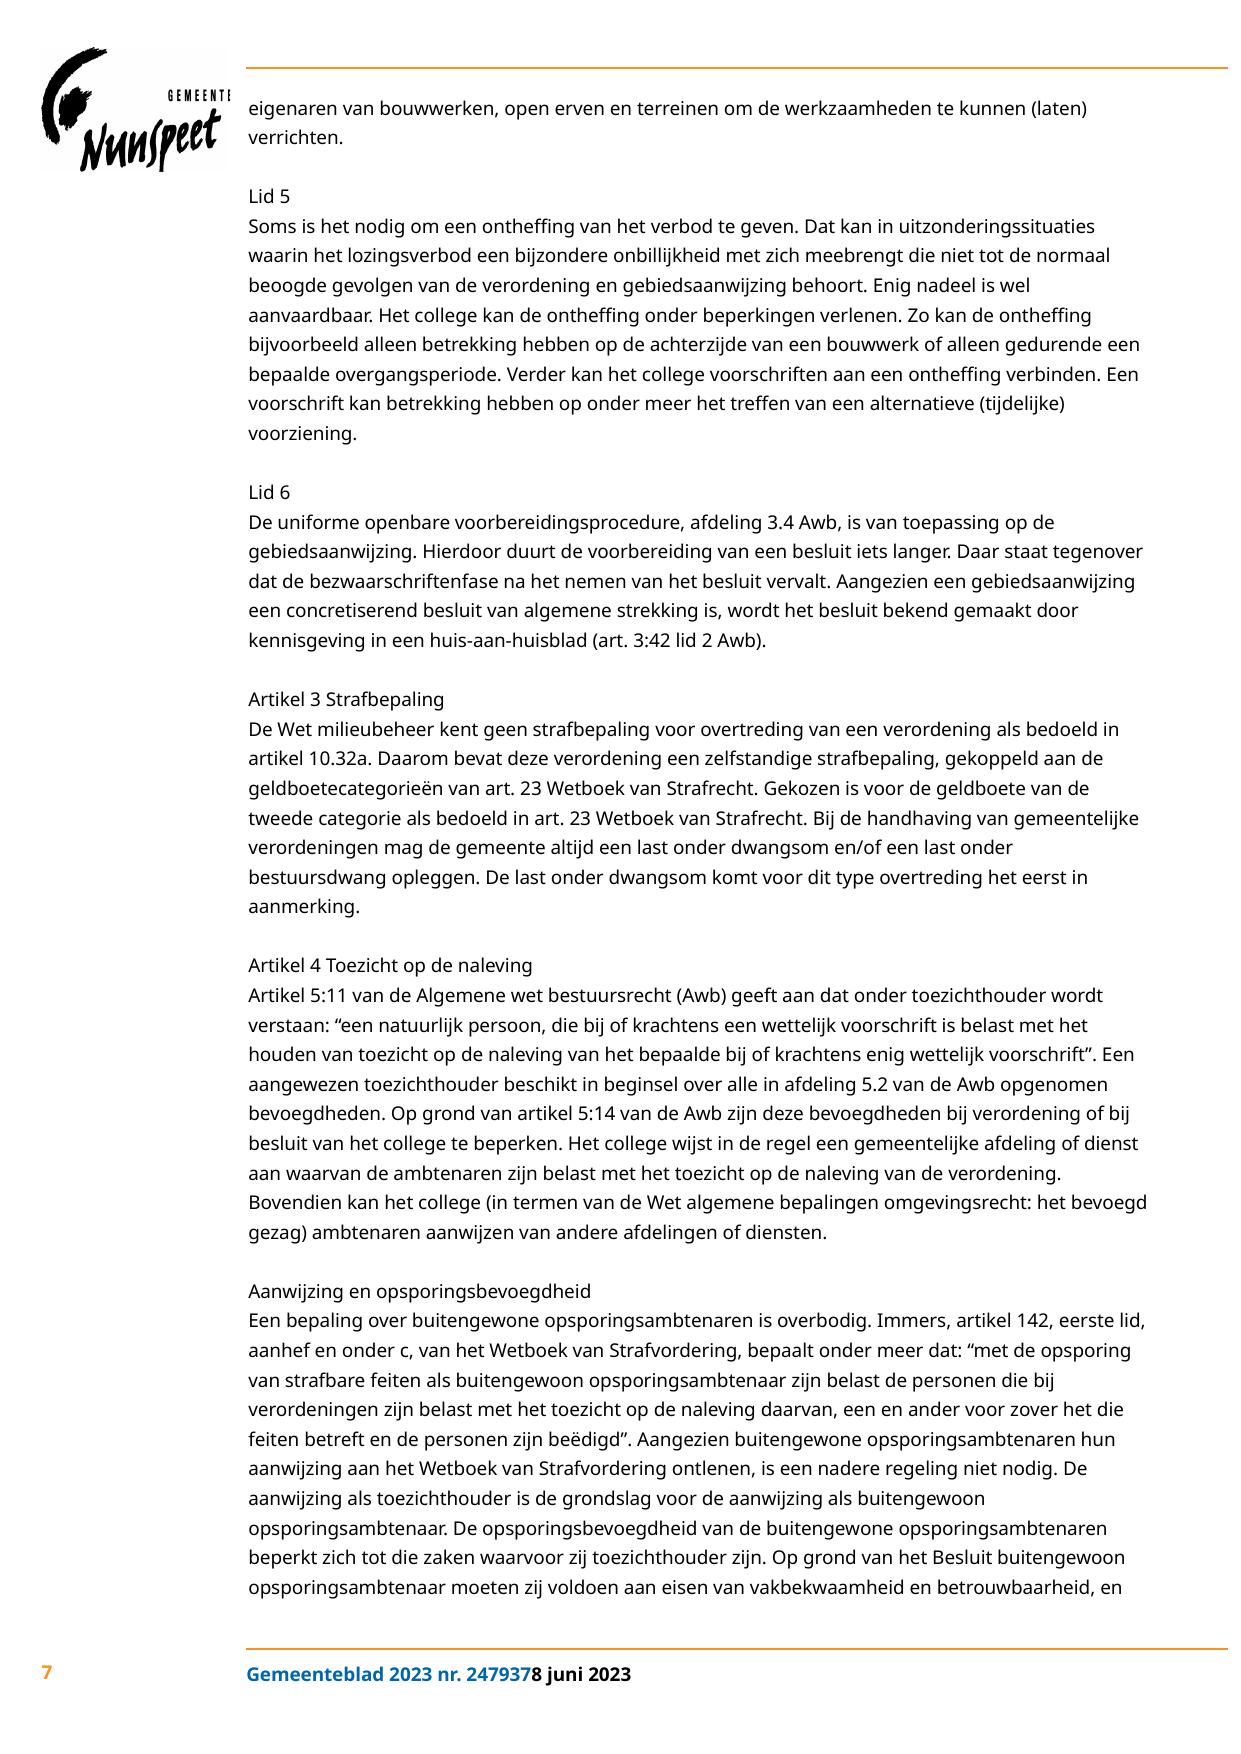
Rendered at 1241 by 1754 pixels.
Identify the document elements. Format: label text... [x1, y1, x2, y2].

text eigenaren van bouwwerken, open erven en terreinen om de werkzaamheden te kunnen (laten) verrichten. [248, 95, 1152, 150]
text Soms is het nodig om een ontheffing van het verbod te geven. Dat kan in uitzonderingssituaties waarin het lozingsverbod een bijzondere onbillijkheid met zich meebrengt die niet tot de normaal beoogde gevolgen van de verordening en gebiedsaanwijzing behoort. Enig nadeel is wel aanvaardbaar. Het college kan de ontheffing onder beperkingen verlenen. Zo kan de ontheffing bijvoorbeeld alleen betrekking hebben op de achterzijde van een bouwwerk of alleen gedurende een bepaalde overgangsperiode. Verder kan het college voorschriften aan een ontheffing verbinden. Een voorschrift kan betrekking hebben op onder meer het treffen van een alternatieve (tijdelijke) voorziening. [248, 213, 1152, 446]
text Artikel 5:11 van de Algemene wet bestuursrecht (Awb) geeft aan dat onder toezichthouder wordt verstaan: “een natuurlijk persoon, die bij of krachtens een wettelijk voorschrift is belast met het houden van toezicht op de naleving van het bepaalde bij of krachtens enig wettelijk voorschrift”. Een aangewezen toezichthouder beschikt in beginsel over alle in afdeling 5.2 van de Awb opgenomen bevoegdheden. Op grond van artikel 5:14 van de Awb zijn deze bevoegdheden bij verordening of bij besluit van het college te beperken. Het college wijst in de regel een gemeentelijke afdeling of dienst aan waarvan de ambtenaren zijn belast met het toezicht op de naleving van de verordening. Bovendien kan het college (in termen van de Wet algemene bepalingen omgevingsrecht: het bevoegd gezag) ambtenaren aanwijzen van andere afdelingen of diensten. [248, 982, 1152, 1245]
text Artikel 3 Strafbepaling [248, 686, 1152, 712]
text Aanwijzing en opsporingsbevoegdheid [248, 1278, 1152, 1304]
text Lid 6 [248, 479, 1152, 505]
text Lid 5 [248, 183, 1152, 209]
text Een bepaling over buitengewone opsporingsambtenaren is overbodig. Immers, artikel 142, eerste lid, aanhef en onder c, van het Wetboek van Strafvordering, bepaalt onder meer dat: “met de opsporing van strafbare feiten als buitengewoon opsporingsambtenaar zijn belast de personen die bij verordeningen zijn belast met het toezicht op de naleving daarvan, een en ander voor zover het die feiten betreft en de personen zijn beëdigd”. Aangezien buitengewone opsporingsambtenaren hun aanwijzing aan het Wetboek van Strafvordering ontlenen, is een nadere regeling niet nodig. De aanwijzing als toezichthouder is de grondslag voor de aanwijzing als buitengewoon opsporingsambtenaar. De opsporingsbevoegdheid van de buitengewone opsporingsambtenaren beperkt zich tot die zaken waarvoor zij toezichthouder zijn. Op grond van het Besluit buitengewoon opsporingsambtenaar moeten zij voldoen aan eisen van vakbekwaamheid en betrouwbaarheid, en [248, 1308, 1152, 1600]
picture [41, 47, 231, 172]
text Artikel 4 Toezicht op de naleving [248, 953, 1152, 978]
text De uniforme openbare voorbereidingsprocedure, afdeling 3.4 Awb, is van toepassing op de gebiedsaanwijzing. Hierdoor duurt de voorbereiding van een besluit iets langer. Daar staat tegenover dat de bezwaarschriftenfase na het nemen van het besluit vervalt. Aangezien een gebiedsaanwijzing een concretiserend besluit van algemene strekking is, wordt het besluit bekend gemaakt door kennisgeving in een huis-aan-huisblad (art. 3:42 lid 2 Awb). [248, 509, 1152, 653]
text De Wet milieubeheer kent geen strafbepaling voor overtreding van een verordening als bedoeld in artikel 10.32a. Daarom bevat deze verordening een zelfstandige strafbepaling, gekoppeld aan de geldboetecategorieën van art. 23 Wetboek van Strafrecht. Gekozen is voor de geldboete van de tweede categorie als bedoeld in art. 23 Wetboek van Strafrecht. Bij de handhaving van gemeentelijke verordeningen mag de gemeente altijd een last onder dwangsom en/of een last onder bestuursdwang opleggen. De last onder dwangsom komt voor dit type overtreding het eerst in aanmerking. [248, 716, 1152, 919]
